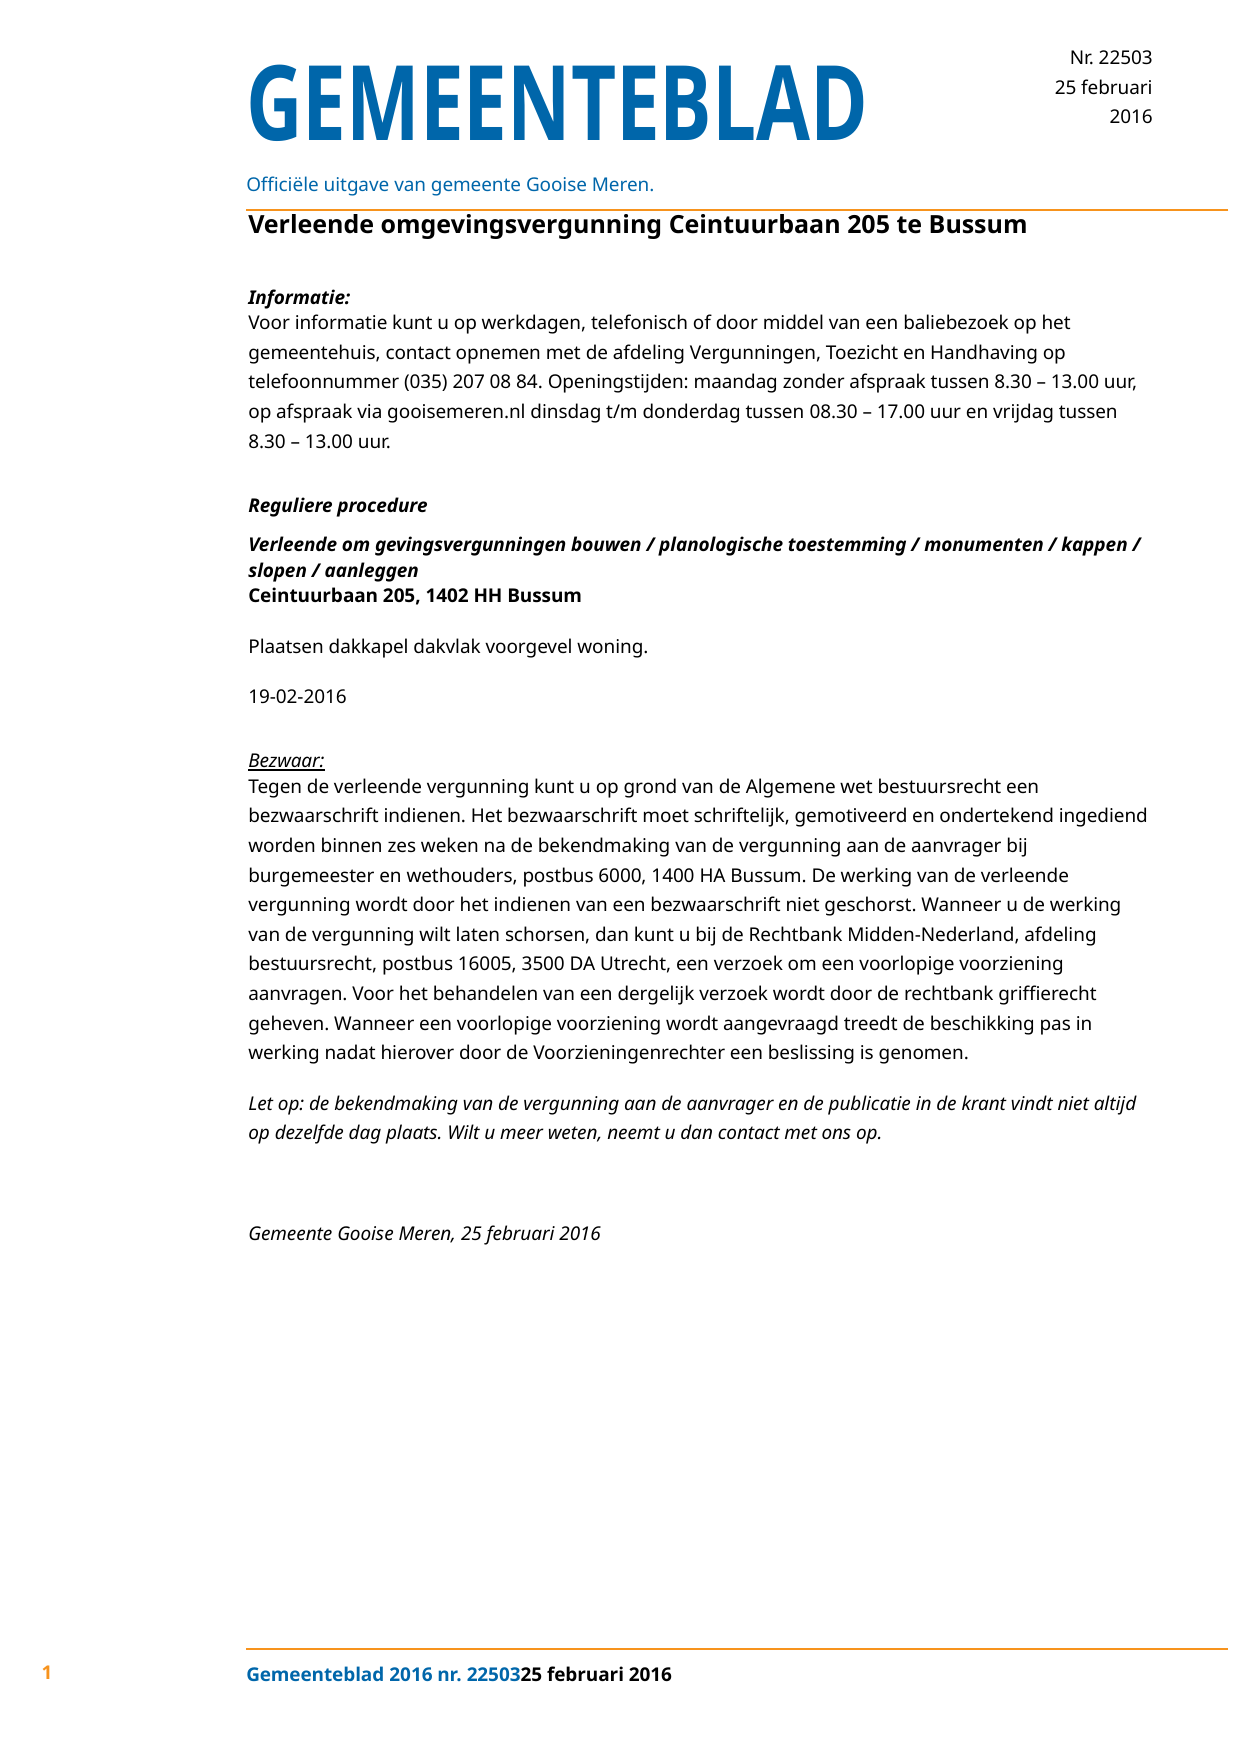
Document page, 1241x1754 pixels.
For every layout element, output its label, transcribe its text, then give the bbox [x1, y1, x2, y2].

text Plaatsen dakkapel dakvlak voorgevel woning. [248, 633, 1152, 659]
text Gemeente Gooise Meren, 25 februari 2016 [248, 1220, 1152, 1246]
text Tegen de verleende vergunning kunt u op grond van de Algemene wet bestuursrecht een bezwaarschrift indienen. Het bezwaarschrift moet schriftelijk, gemotiveerd en ondertekend ingediend worden binnen zes weken na de bekendmaking van de vergunning aan de aanvrager bij burgemeester en wethouders, postbus 6000, 1400 HA Bussum. De werking van de verleende vergunning wordt door het indienen van een bezwaarschrift niet geschorst. Wanneer u de werking van de vergunning wilt laten schorsen, dan kunt u bij de Rechtbank Midden-Nederland, afdeling bestuursrecht, postbus 16005, 3500 DA Utrecht, een verzoek om een voorlopige voorziening aanvragen. Voor het behandelen van een dergelijk verzoek wordt door de rechtbank griffierecht geheven. Wanneer een voorlopige voorziening wordt aangevraagd treedt de beschikking pas in werking nadat hierover door de Voorzieningenrechter een beslissing is genomen. [248, 773, 1152, 1065]
text Reguliere procedure [248, 492, 1152, 518]
text Let op: de bekendmaking van de vergunning aan de aanvrager en de publicatie in de krant vindt niet altijd op dezelfde dag plaats. Wilt u meer weten, neemt u dan contact met ons op. [248, 1090, 1152, 1145]
text 19-02-2016 [248, 683, 1152, 709]
text Verleende omgevingsvergunning Ceintuurbaan 205 te Bussum [248, 211, 1152, 241]
text Ceintuurbaan 205, 1402 HH Bussum [248, 583, 1152, 608]
text Verleende om gevingsvergunningen bouwen / planologische toestemming / monumenten / kappen / slopen / aanleggen [248, 531, 1152, 583]
text Informatie: [248, 284, 1152, 309]
picture [41, 47, 231, 172]
text Bezwaar: [248, 747, 1152, 773]
text Voor informatie kunt u op werkdagen, telefonisch of door middel van een baliebezoek op het gemeentehuis, contact opnemen met de afdeling Vergunningen, Toezicht en Handhaving op telefoonnummer (035) 207 08 84. Openingstijden: maandag zonder afspraak tussen 8.30 – 13.00 uur, op afspraak via gooisemeren.nl dinsdag t/m donderdag tussen 08.30 – 17.00 uur en vrijdag tussen 8.30 – 13.00 uur. [248, 309, 1152, 454]
